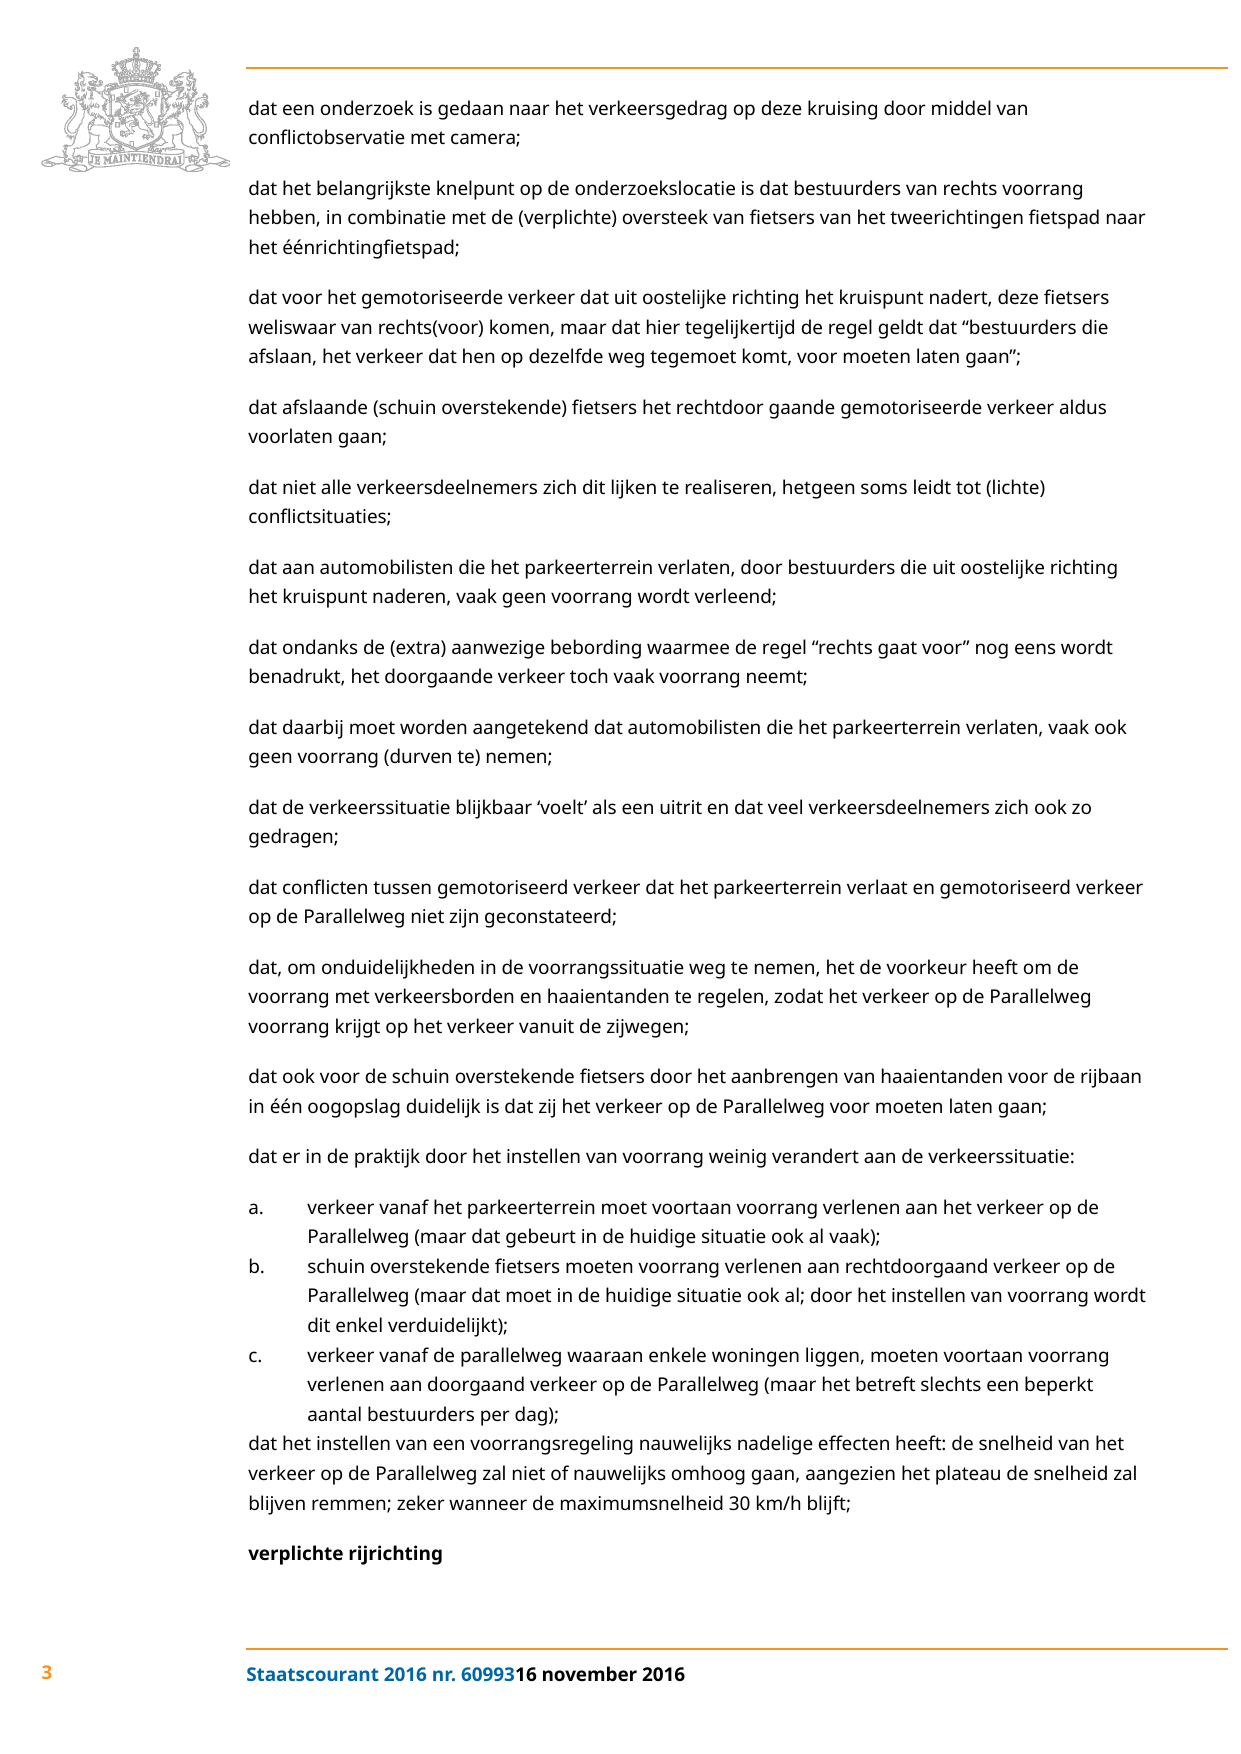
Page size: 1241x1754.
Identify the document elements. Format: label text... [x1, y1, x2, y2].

text dat ook voor de schuin overstekende fietsers door het aanbrengen van haaientanden voor de rijbaan in één oogopslag duidelijk is dat zij het verkeer op de Parallelweg voor moeten laten gaan; [248, 1063, 1152, 1119]
text dat daarbij moet worden aangetekend dat automobilisten die het parkeerterrein verlaten, vaak ook geen voorrang (durven te) nemen; [248, 714, 1152, 769]
text dat er in de praktijk door het instellen van voorrang weinig verandert aan de verkeerssituatie: [248, 1143, 1152, 1169]
list verkeer vanaf de parallelweg waaraan enkele woningen liggen, moeten voortaan voorrang verlenen aan doorgaand verkeer op de Parallelweg (maar het betreft slechts een beperkt aantal bestuurders per dag); [248, 1342, 1152, 1427]
text dat voor het gemotoriseerde verkeer dat uit oostelijke richting het kruispunt nadert, deze fietsers weliswaar van rechts(voor) komen, maar dat hier tegelijkertijd de regel geldt dat “bestuurders die afslaan, het verkeer dat hen op dezelfde weg tegemoet komt, voor moeten laten gaan”; [248, 284, 1152, 369]
text dat het belangrijkste knelpunt op de onderzoekslocatie is dat bestuurders van rechts voorrang hebben, in combinatie met de (verplichte) oversteek van fietsers van het tweerichtingen fietspad naar het éénrichtingfietspad; [248, 175, 1152, 260]
text dat conflicten tussen gemotoriseerd verkeer dat het parkeerterrein verlaat en gemotoriseerd verkeer op de Parallelweg niet zijn geconstateerd; [248, 874, 1152, 929]
list schuin overstekende fietsers moeten voorrang verlenen aan rechtdoorgaand verkeer op de Parallelweg (maar dat moet in de huidige situatie ook al; door het instellen van voorrang wordt dit enkel verduidelijkt); [248, 1253, 1152, 1338]
text verplichte rijrichting [248, 1540, 1152, 1566]
text dat, om onduidelijkheden in de voorrangssituatie weg te nemen, het de voorkeur heeft om de voorrang met verkeersborden en haaientanden te regelen, zodat het verkeer op de Parallelweg voorrang krijgt op het verkeer vanuit de zijwegen; [248, 954, 1152, 1039]
text dat niet alle verkeersdeelnemers zich dit lijken te realiseren, hetgeen soms leidt tot (lichte) conflictsituaties; [248, 474, 1152, 529]
list verkeer vanaf het parkeerterrein moet voortaan voorrang verlenen aan het verkeer op de Parallelweg (maar dat gebeurt in de huidige situatie ook al vaak); [248, 1194, 1152, 1249]
text dat ondanks de (extra) aanwezige bebording waarmee de regel “rechts gaat voor” nog eens wordt benadrukt, het doorgaande verkeer toch vaak voorrang neemt; [248, 634, 1152, 689]
text dat het instellen van een voorrangsregeling nauwelijks nadelige effecten heeft: de snelheid van het verkeer op de Parallelweg zal niet of nauwelijks omhoog gaan, aangezien het plateau de snelheid zal blijven remmen; zeker wanneer de maximumsnelheid 30 km/h blijft; [248, 1431, 1152, 1516]
text dat een onderzoek is gedaan naar het verkeersgedrag op deze kruising door middel van conflictobservatie met camera; [248, 95, 1152, 150]
text dat aan automobilisten die het parkeerterrein verlaten, door bestuurders die uit oostelijke richting het kruispunt naderen, vaak geen voorrang wordt verleend; [248, 554, 1152, 609]
picture [41, 47, 231, 172]
text dat de verkeerssituatie blijkbaar ‘voelt’ als een uitrit en dat veel verkeersdeelnemers zich ook zo gedragen; [248, 794, 1152, 849]
text dat afslaande (schuin overstekende) fietsers het rechtdoor gaande gemotoriseerde verkeer aldus voorlaten gaan; [248, 394, 1152, 449]
